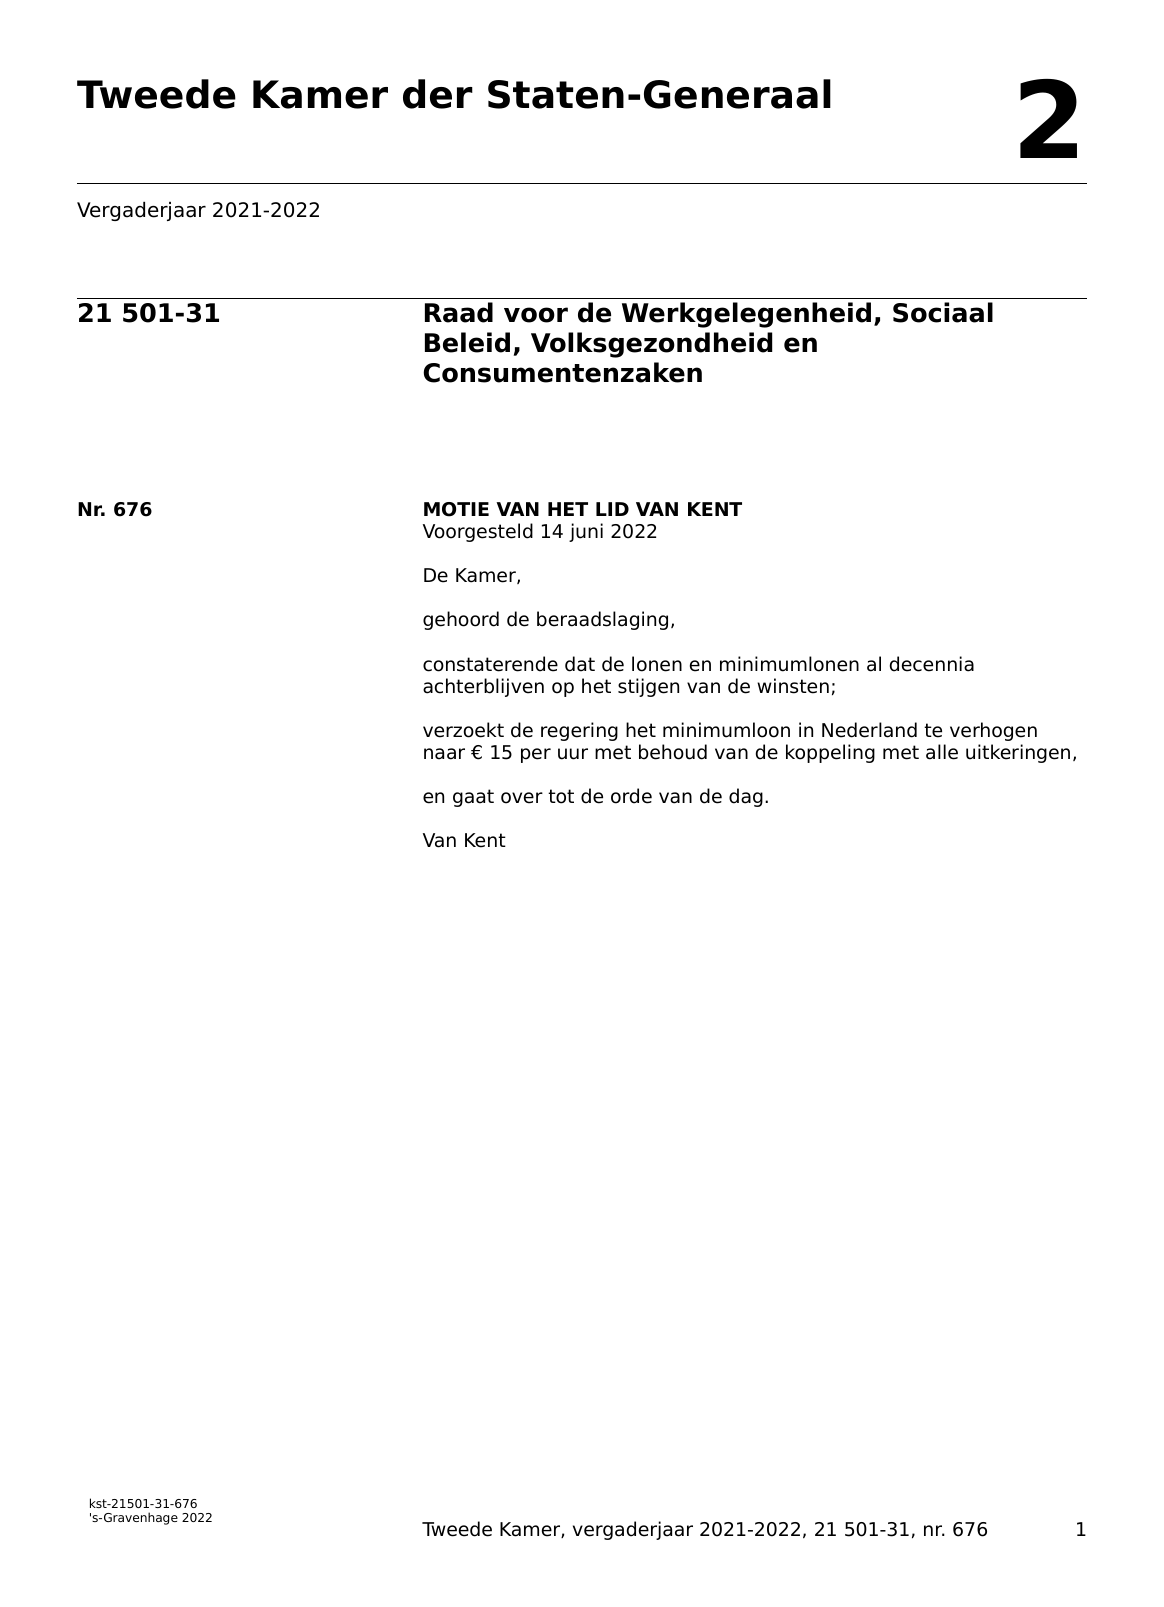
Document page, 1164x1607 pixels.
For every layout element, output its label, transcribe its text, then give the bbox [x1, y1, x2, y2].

text constaterende dat de lonen en minimumlonen al decennia achterblijven op het stijgen van de winsten; [422, 653, 1087, 697]
text Voorgesteld 14 juni 2022 [422, 521, 1087, 543]
table_header 2 [886, 59, 1087, 183]
table_header Tweede Kamer der Staten-Generaal [77, 59, 886, 183]
text verzoekt de regering het minimumloon in Nederland te verhogen naar € 15 per uur met behoud van de koppeling met alle uitkeringen, [422, 720, 1087, 764]
text Van Kent [422, 830, 1087, 852]
text 's-Gravenhage 2022 [88, 1511, 323, 1525]
subtitle 21 501-31 Raad voor de Werkgelegenheid, Sociaal Beleid, Volksgezondheid en Consumentenzaken [77, 299, 1087, 388]
text kst-21501-31-676 [88, 1497, 323, 1511]
subtitle Nr. 676 MOTIE VAN HET LID VAN KENT [77, 499, 1087, 521]
text en gaat over tot de orde van de dag. [422, 786, 1087, 808]
table_cell Vergaderjaar 2021-2022 [77, 184, 1087, 298]
text De Kamer, [422, 565, 1087, 587]
text gehoord de beraadslaging, [422, 609, 1087, 631]
